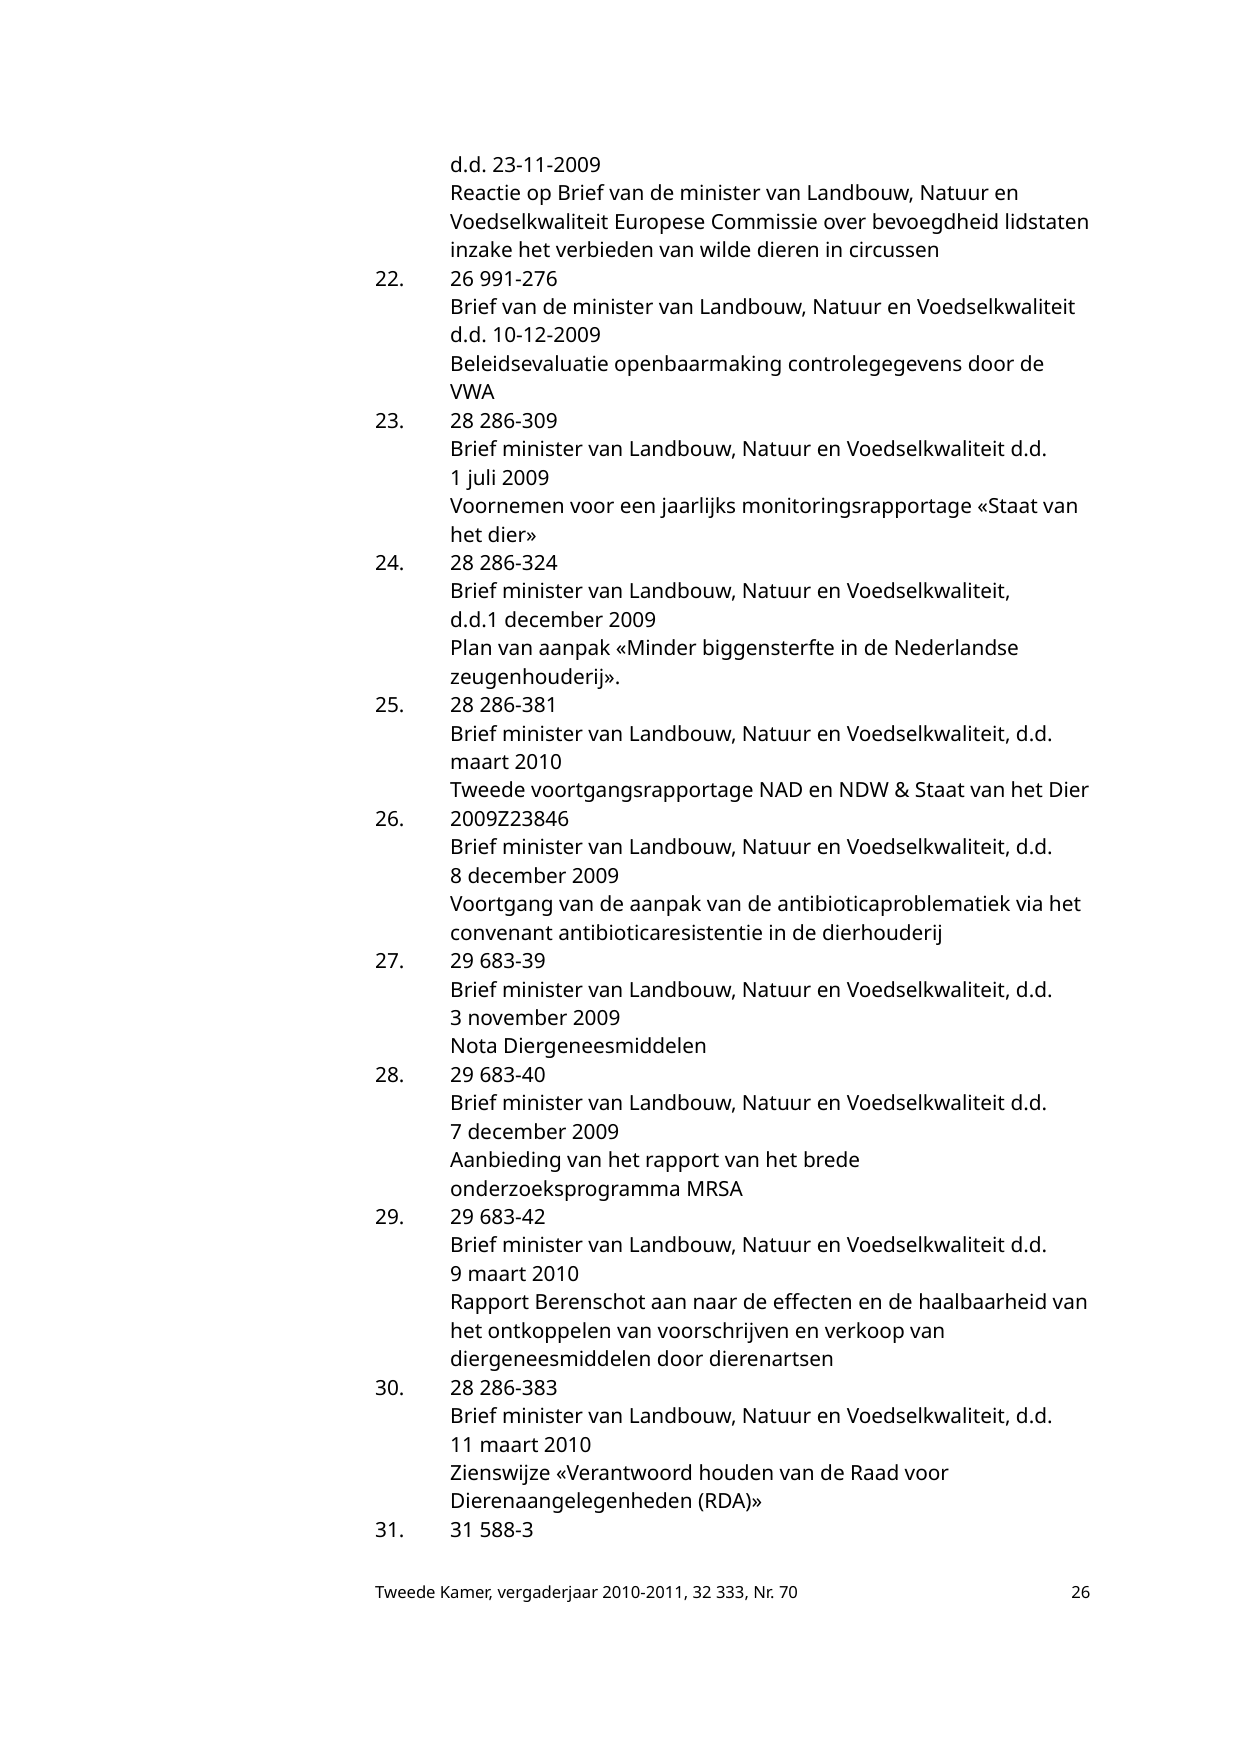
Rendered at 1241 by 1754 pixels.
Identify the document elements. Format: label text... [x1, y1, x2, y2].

list Brief minister van Landbouw, Natuur en Voedselkwaliteit d.d. 7 december 2009 [375, 1088, 1090, 1145]
list Beleidsevaluatie openbaarmaking controlegegevens door de VWA [375, 349, 1090, 406]
list Nota Diergeneesmiddelen [375, 1032, 1090, 1060]
list Plan van aanpak «Minder biggensterfte in de Nederlandse zeugenhouderij». [375, 633, 1090, 690]
list Brief minister van Landbouw, Natuur en Voedselkwaliteit, d.d. 3 november 2009 [375, 975, 1090, 1032]
list d.d. 23-11-2009 [375, 150, 1090, 178]
list Brief van de minister van Landbouw, Natuur en Voedselkwaliteit d.d. 10-12-2009 [375, 292, 1090, 349]
list Brief minister van Landbouw, Natuur en Voedselkwaliteit d.d. 9 maart 2010 [375, 1231, 1090, 1287]
list Rapport Berenschot aan naar de effecten en de haalbaarheid van het ontkoppelen van voorschrijven en verkoop van diergeneesmiddelen door dierenartsen [375, 1287, 1090, 1373]
list 29 683-40 [375, 1060, 1090, 1088]
list Brief minister van Landbouw, Natuur en Voedselkwaliteit, d.d. 11 maart 2010 [375, 1401, 1090, 1458]
list 29 683-39 [375, 946, 1090, 975]
list 28 286-383 [375, 1373, 1090, 1401]
list 28 286-324 [375, 548, 1090, 577]
list 26 991-276 [375, 264, 1090, 292]
list Tweede voortgangsrapportage NAD en NDW & Staat van het Dier [375, 776, 1090, 804]
list Brief minister van Landbouw, Natuur en Voedselkwaliteit, d.d. 8 december 2009 [375, 832, 1090, 889]
list Aanbieding van het rapport van het brede onderzoeksprogramma MRSA [375, 1145, 1090, 1202]
list Voortgang van de aanpak van de antibioticaproblematiek via het convenant antibioticaresistentie in de dierhouderij [375, 889, 1090, 946]
list Brief minister van Landbouw, Natuur en Voedselkwaliteit, d.d.1 december 2009 [375, 577, 1090, 633]
list 31 588-3 [375, 1515, 1090, 1543]
list Voornemen voor een jaarlijks monitoringsrapportage «Staat van het dier» [375, 491, 1090, 548]
list 28 286-381 [375, 690, 1090, 719]
list Brief minister van Landbouw, Natuur en Voedselkwaliteit d.d. 1 juli 2009 [375, 434, 1090, 491]
list Reactie op Brief van de minister van Landbouw, Natuur en Voedselkwaliteit Europese Commissie over bevoegdheid lidstaten inzake het verbieden van wilde dieren in circussen [375, 178, 1090, 264]
list Brief minister van Landbouw, Natuur en Voedselkwaliteit, d.d. maart 2010 [375, 719, 1090, 776]
list Zienswijze «Verantwoord houden van de Raad voor Dierenaangelegenheden (RDA)» [375, 1458, 1090, 1515]
list 28 286-309 [375, 406, 1090, 434]
list 2009Z23846 [375, 804, 1090, 832]
list 29 683-42 [375, 1202, 1090, 1231]
